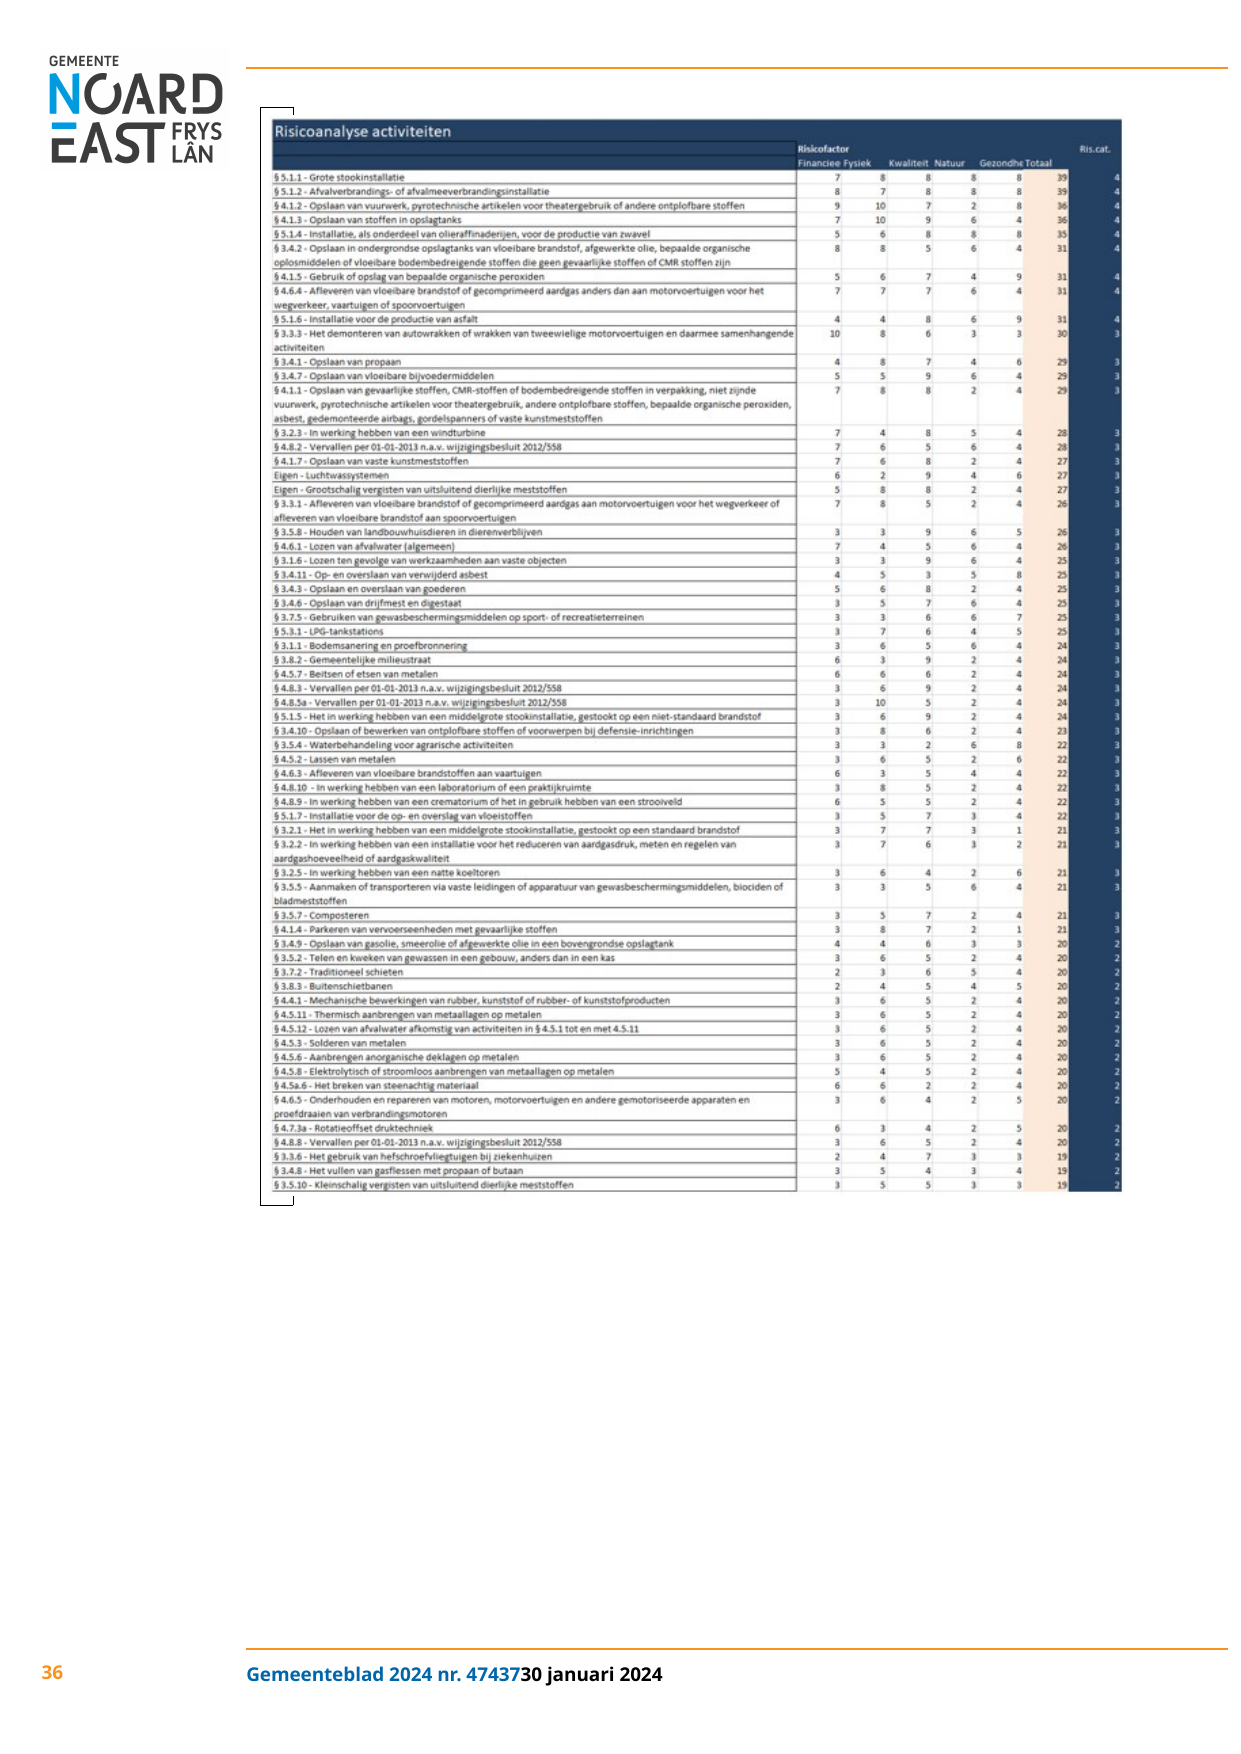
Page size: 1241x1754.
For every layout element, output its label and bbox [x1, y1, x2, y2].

picture [41, 47, 231, 172]
picture [268, 115, 1125, 1196]
